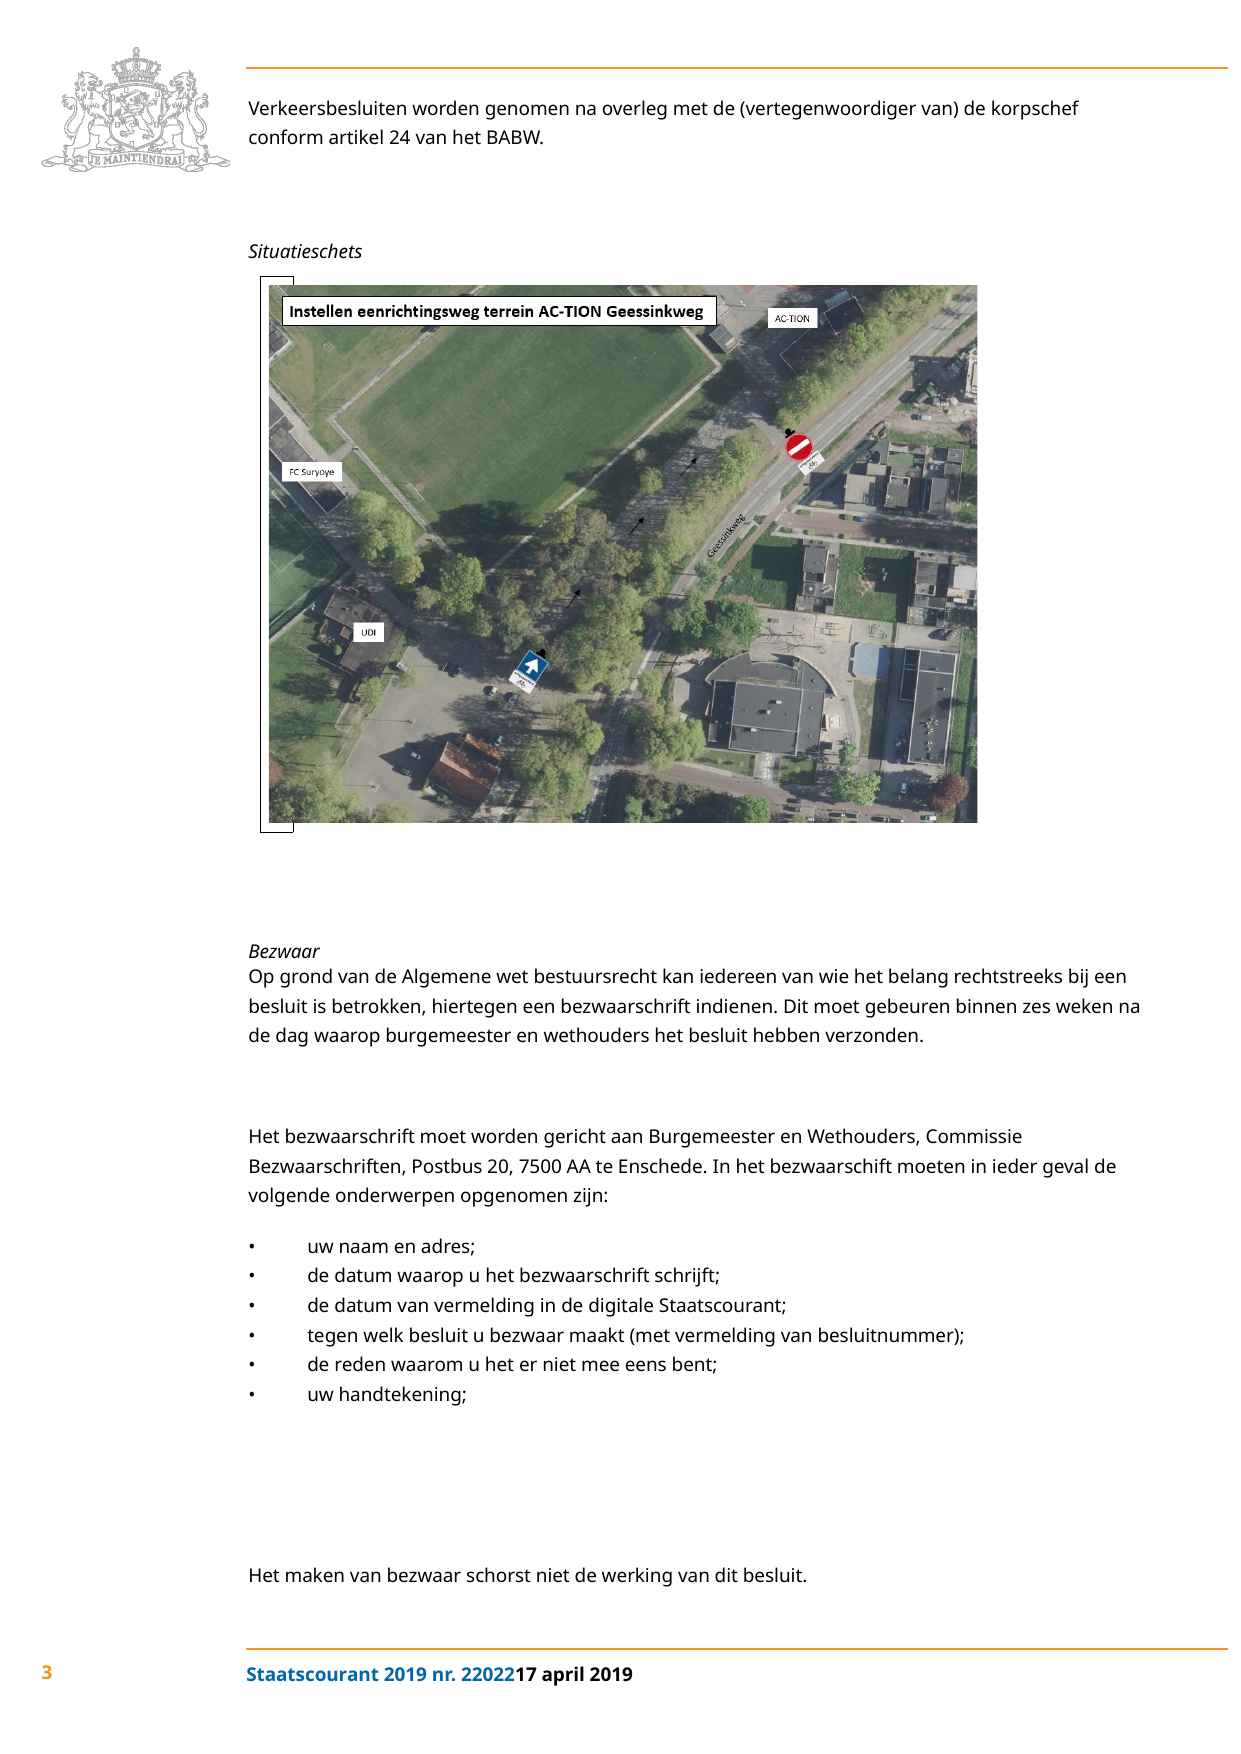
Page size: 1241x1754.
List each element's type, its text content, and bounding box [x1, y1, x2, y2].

text Bezwaar [248, 938, 1152, 963]
list uw naam en adres; [248, 1233, 1152, 1259]
list de datum waarop u het bezwaarschrift schrijft; [248, 1263, 1152, 1288]
list uw handtekening; [248, 1381, 1152, 1407]
list tegen welk besluit u bezwaar maakt (met vermelding van besluitnummer); [248, 1322, 1152, 1348]
list de reden waarom u het er niet mee eens bent; [248, 1351, 1152, 1377]
picture [41, 47, 231, 172]
list de datum van vermelding in de digitale Staatscourant; [248, 1292, 1152, 1318]
text Het bezwaarschrift moet worden gericht aan Burgemeester en Wethouders, Commissie Bezwaarschriften, Postbus 20, 7500 AA te Enschede. In het bezwaarschift moeten in ieder geval de volgende onderwerpen opgenomen zijn: [248, 1123, 1152, 1208]
text Op grond van de Algemene wet bestuursrecht kan iedereen van wie het belang rechtstreeks bij een besluit is betrokken, hiertegen een bezwaarschrift indienen. Dit moet gebeuren binnen zes weken na de dag waarop burgemeester en wethouders het besluit hebben verzonden. [248, 963, 1152, 1048]
picture [268, 285, 978, 823]
text Het maken van bezwaar schorst niet de werking van dit besluit. [248, 1562, 1152, 1588]
text Situatieschets [248, 239, 1152, 264]
text Verkeersbesluiten worden genomen na overleg met de (vertegenwoordiger van) de korpschef conform artikel 24 van het BABW. [248, 95, 1152, 150]
